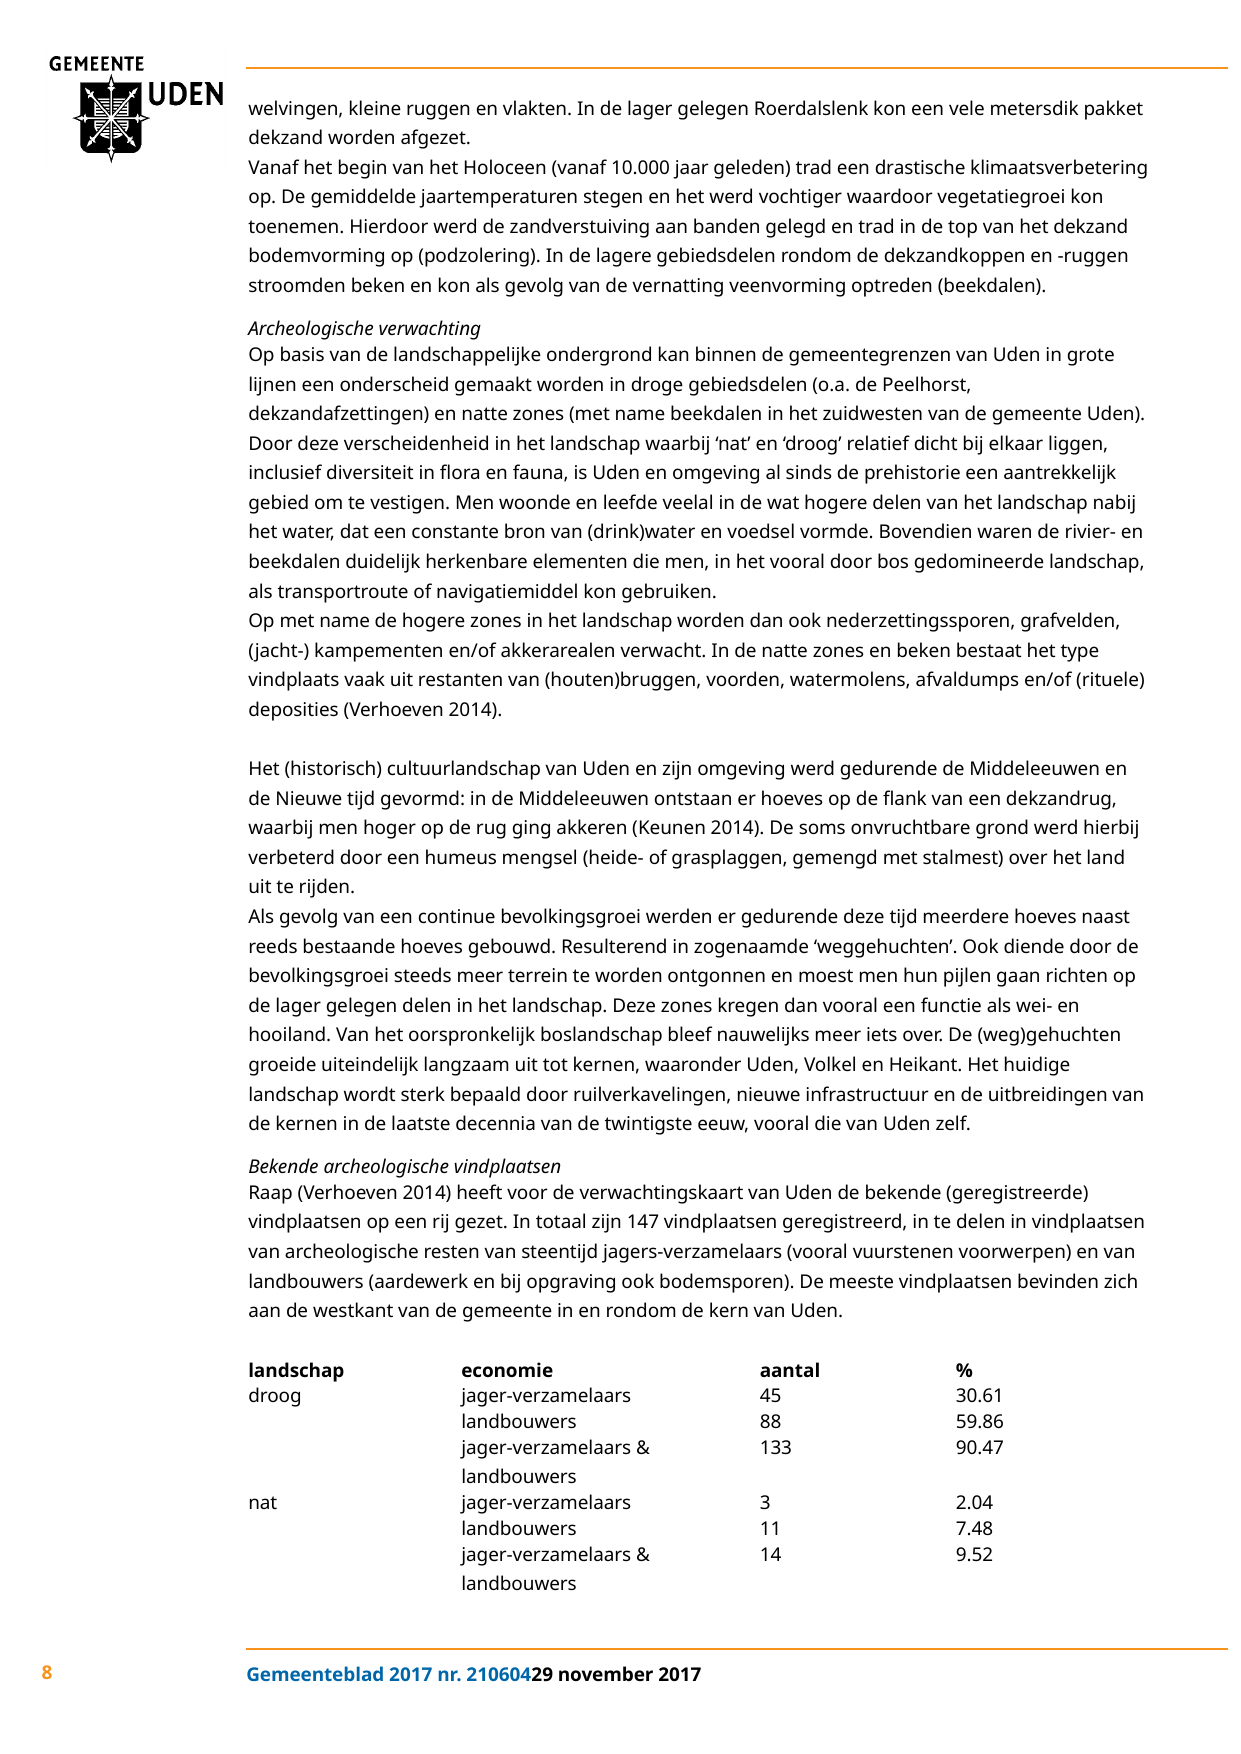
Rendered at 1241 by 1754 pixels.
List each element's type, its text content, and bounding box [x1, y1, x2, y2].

table_cell 2.04 [956, 1489, 1152, 1515]
table_header landschap [248, 1357, 461, 1382]
table_cell 133 [760, 1434, 956, 1489]
table_cell 14 [760, 1541, 956, 1596]
text Raap (Verhoeven 2014) heeft voor de verwachtingskaart van Uden de bekende (geregistreerde) vindplaatsen op een rij gezet. In totaal zijn 147 vindplaatsen geregistreerd, in te delen in vindplaatsen van archeologische resten van steentijd jagers-verzamelaars (vooral vuurstenen voorwerpen) en van landbouwers (aardewerk en bij opgraving ook bodemsporen). De meeste vindplaatsen bevinden zich aan de westkant van de gemeente in en rondom de kern van Uden. [248, 1179, 1152, 1323]
table_cell nat [248, 1489, 461, 1515]
table_cell 3 [760, 1489, 956, 1515]
table_cell droog [248, 1383, 461, 1408]
table_cell 7.48 [956, 1515, 1152, 1541]
table_cell 88 [760, 1408, 956, 1434]
text Op met name de hogere zones in het landschap worden dan ook nederzettingssporen, grafvelden, (jacht-) kampementen en/of akkerarealen verwacht. In de natte zones en beken bestaat het type vindplaats vaak uit restanten van (houten)bruggen, voorden, watermolens, afvaldumps en/of (rituele) deposities (Verhoeven 2014). [248, 607, 1152, 722]
table_cell 30.61 [956, 1383, 1152, 1408]
table_cell jager-verzamelaars [461, 1383, 759, 1408]
text Bekende archeologische vindplaatsen [248, 1153, 1152, 1179]
text welvingen, kleine ruggen en vlakten. In de lager gelegen Roerdalslenk kon een vele metersdik pakket dekzand worden afgezet. [248, 95, 1152, 150]
picture [41, 47, 231, 172]
table_cell landbouwers [461, 1408, 759, 1434]
table_cell 11 [760, 1515, 956, 1541]
table_header aantal [760, 1357, 956, 1382]
text Het (historisch) cultuurlandschap van Uden en zijn omgeving werd gedurende de Middeleeuwen en de Nieuwe tijd gevormd: in de Middeleeuwen ontstaan er hoeves op de flank van een dekzandrug, waarbij men hoger op de rug ging akkeren (Keunen 2014). De soms onvruchtbare grond werd hierbij verbeterd door een humeus mengsel (heide- of grasplaggen, gemengd met stalmest) over het land uit te rijden. [248, 755, 1152, 899]
table_cell jager-verzamelaars & landbouwers [461, 1541, 759, 1596]
table_cell 90.47 [956, 1434, 1152, 1489]
table_cell [248, 1434, 461, 1489]
text Als gevolg van een continue bevolkingsgroei werden er gedurende deze tijd meerdere hoeves naast reeds bestaande hoeves gebouwd. Resulterend in zogenaamde ‘weggehuchten’. Ook diende door de bevolkingsgroei steeds meer terrein te worden ontgonnen en moest men hun pijlen gaan richten op de lager gelegen delen in het landschap. Deze zones kregen dan vooral een functie als wei- en hooiland. Van het oorspronkelijk boslandschap bleef nauwelijks meer iets over. De (weg)gehuchten groeide uiteindelijk langzaam uit tot kernen, waaronder Uden, Volkel en Heikant. Het huidige landschap wordt sterk bepaald door ruilverkavelingen, nieuwe infrastructuur en de uitbreidingen van de kernen in de laatste decennia van de twintigste eeuw, vooral die van Uden zelf. [248, 903, 1152, 1136]
table_cell [248, 1515, 461, 1541]
text Op basis van de landschappelijke ondergrond kan binnen de gemeentegrenzen van Uden in grote lijnen een onderscheid gemaakt worden in droge gebiedsdelen (o.a. de Peelhorst, dekzandafzettingen) en natte zones (met name beekdalen in het zuidwesten van de gemeente Uden). Door deze verscheidenheid in het landschap waarbij ‘nat’ en ‘droog’ relatief dicht bij elkaar liggen, inclusief diversiteit in flora en fauna, is Uden en omgeving al sinds de prehistorie een aantrekkelijk gebied om te vestigen. Men woonde en leefde veelal in de wat hogere delen van het landschap nabij het water, dat een constante bron van (drink)water en voedsel vormde. Bovendien waren de rivier- en beekdalen duidelijk herkenbare elementen die men, in het vooral door bos gedomineerde landschap, als transportroute of navigatiemiddel kon gebruiken. [248, 341, 1152, 603]
table_cell 59.86 [956, 1408, 1152, 1434]
table_cell jager-verzamelaars [461, 1489, 759, 1515]
text Archeologische verwachting [248, 315, 1152, 341]
table_cell 9.52 [956, 1541, 1152, 1596]
text Vanaf het begin van het Holoceen (vanaf 10.000 jaar geleden) trad een drastische klimaatsverbetering op. De gemiddelde jaartemperaturen stegen en het werd vochtiger waardoor vegetatiegroei kon toenemen. Hierdoor werd de zandverstuiving aan banden gelegd en trad in de top van het dekzand bodemvorming op (podzolering). In de lagere gebiedsdelen rondom de dekzandkoppen en -ruggen stroomden beken en kon als gevolg van de vernatting veenvorming optreden (beekdalen). [248, 154, 1152, 298]
table_header economie [461, 1357, 759, 1382]
table_cell landbouwers [461, 1515, 759, 1541]
table_cell [248, 1408, 461, 1434]
table_cell [248, 1541, 461, 1596]
table_cell jager-verzamelaars & landbouwers [461, 1434, 759, 1489]
table_header % [956, 1357, 1152, 1382]
table_cell 45 [760, 1383, 956, 1408]
